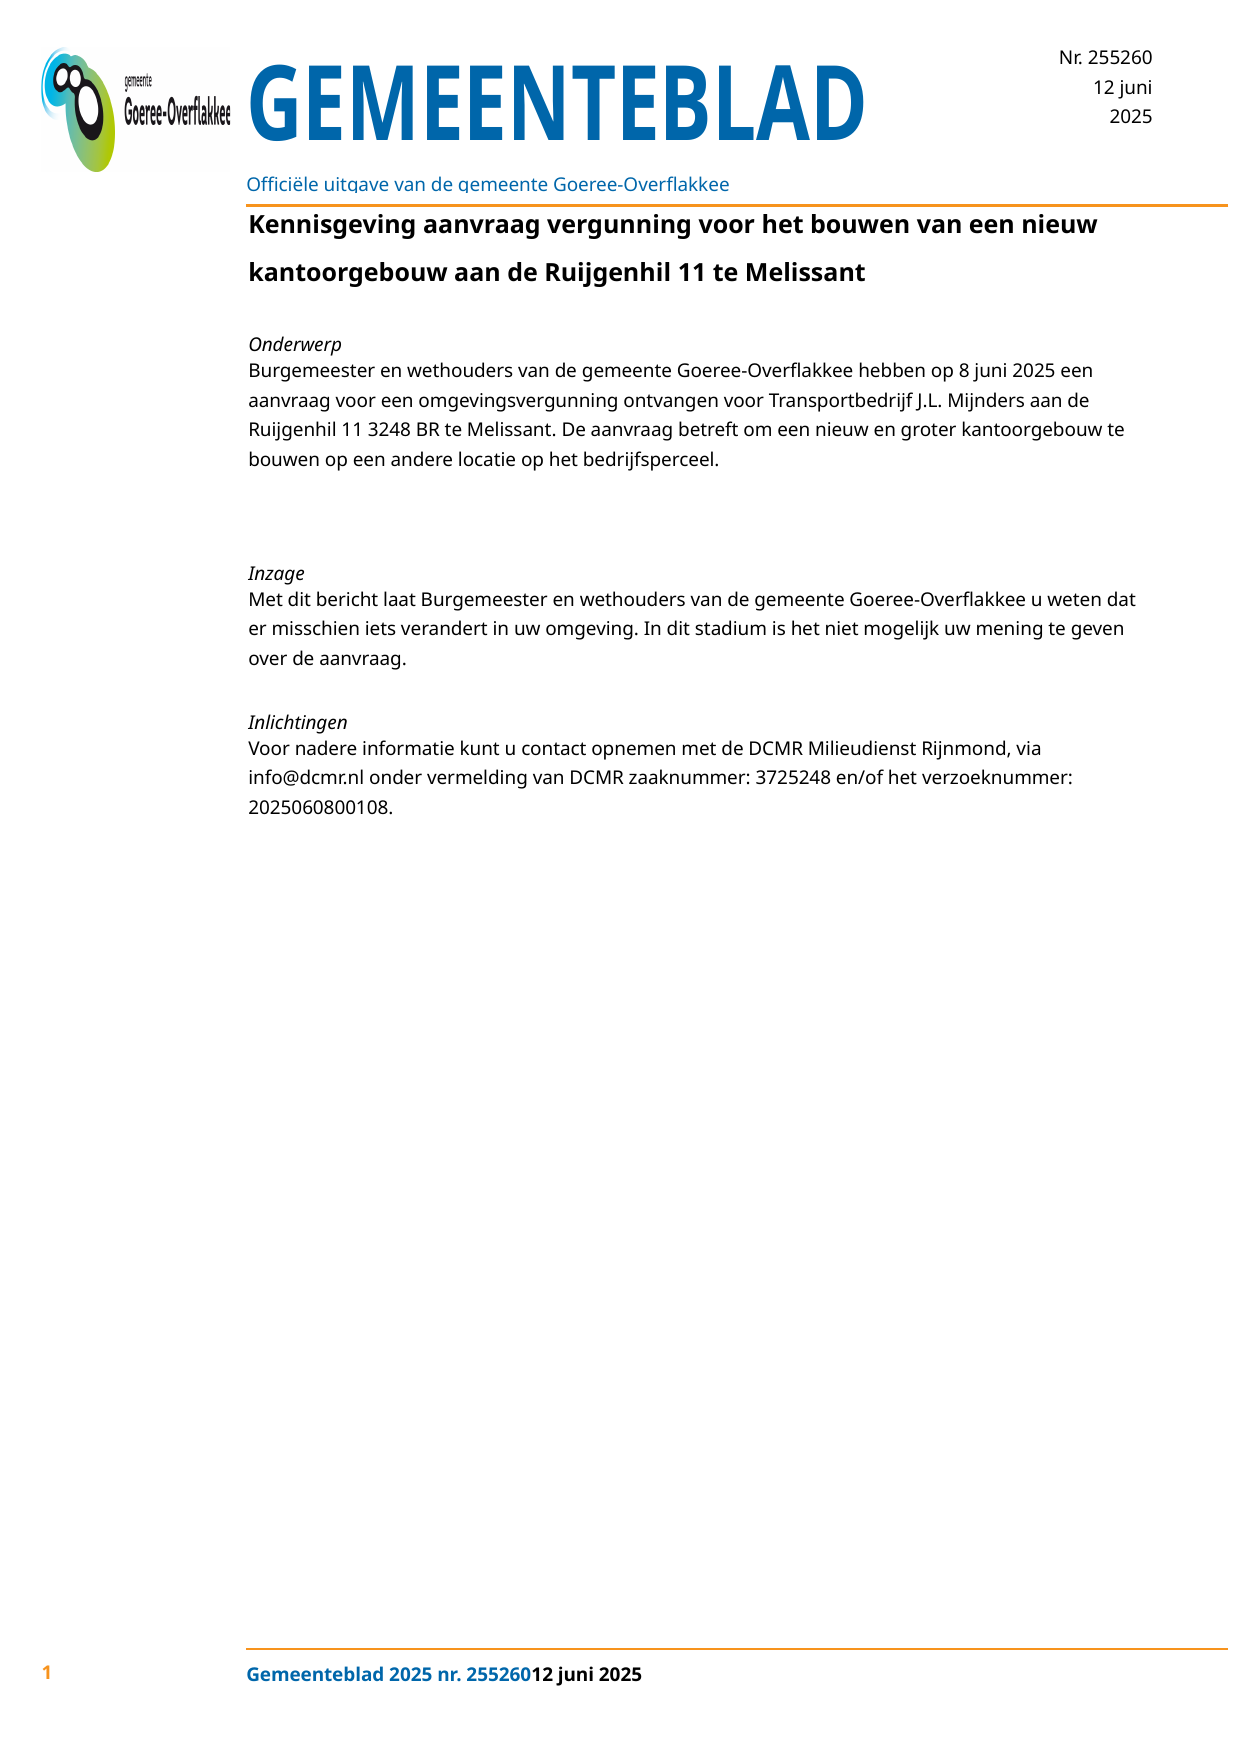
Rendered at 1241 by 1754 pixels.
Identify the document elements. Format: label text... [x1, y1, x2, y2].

text Voor nadere informatie kunt u contact opnemen met de DCMR Milieudienst Rijnmond, via info@dcmr.nl onder vermelding van DCMR zaaknummer: 3725248 en/of het verzoeknummer: 2025060800108. [248, 735, 1152, 820]
text Inlichtingen [248, 709, 1152, 735]
picture [41, 47, 231, 172]
text Met dit bericht laat Burgemeester en wethouders van de gemeente Goeree-Overflakkee u weten dat er misschien iets verandert in uw omgeving. In dit stadium is het niet mogelijk uw mening te geven over de aanvraag. [248, 586, 1152, 671]
text Burgemeester en wethouders van de gemeente Goeree-Overflakkee hebben op 8 juni 2025 een aanvraag voor een omgevingsvergunning ontvangen voor Transportbedrijf J.L. Mijnders aan de Ruijgenhil 11 3248 BR te Melissant. De aanvraag betreft om een nieuw en groter kantoorgebouw te bouwen op een andere locatie op het bedrijfsperceel. [248, 357, 1152, 472]
text Kennisgeving aanvraag vergunning voor het bouwen van een nieuw kantoorgebouw aan de Ruijgenhil 11 te Melissant [248, 207, 1152, 288]
text Onderwerp [248, 331, 1152, 357]
text Inzage [248, 560, 1152, 586]
